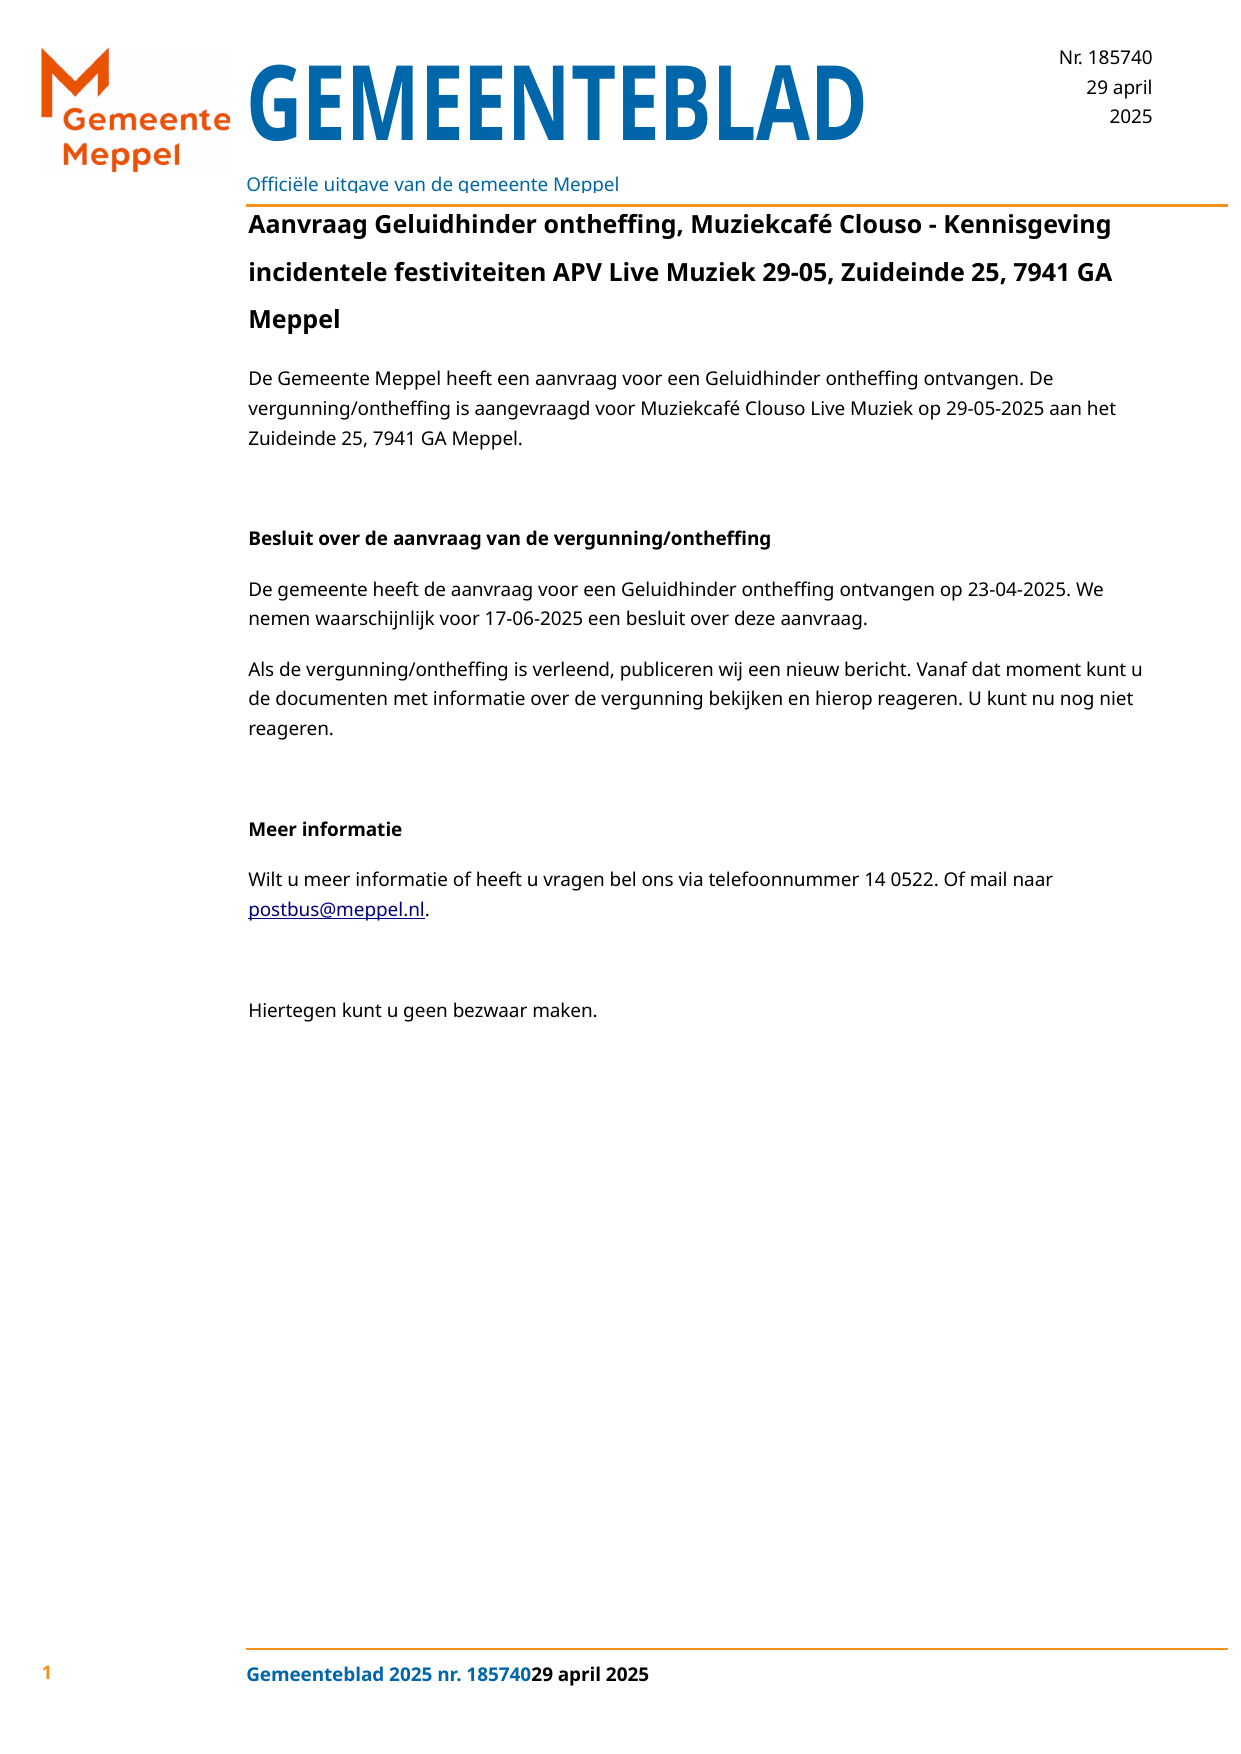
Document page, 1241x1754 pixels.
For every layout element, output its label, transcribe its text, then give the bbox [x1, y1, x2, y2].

text Hiertegen kunt u geen bezwaar maken. [248, 997, 1152, 1022]
text Wilt u meer informatie of heeft u vragen bel ons via telefoonnummer 14 0522. Of mail naar postbus@meppel.nl. [248, 866, 1152, 922]
text De Gemeente Meppel heeft een aanvraag voor een Geluidhinder ontheffing ontvangen. De vergunning/ontheffing is aangevraagd voor Muziekcafé Clouso Live Muziek op 29-05-2025 aan het Zuideinde 25, 7941 GA Meppel. [248, 366, 1152, 450]
text Besluit over de aanvraag van de vergunning/ontheffing [248, 526, 1152, 551]
picture [41, 47, 231, 172]
text Aanvraag Geluidhinder ontheffing, Muziekcafé Clouso - Kennisgeving incidentele festiviteiten APV Live Muziek 29-05, Zuideinde 25, 7941 GA Meppel [248, 207, 1152, 336]
text Meer informatie [248, 816, 1152, 842]
text Als de vergunning/ontheffing is verleend, publiceren wij een nieuw bericht. Vanaf dat moment kunt u de documenten met informatie over de vergunning bekijken en hierop reageren. U kunt nu nog niet reageren. [248, 656, 1152, 741]
text De gemeente heeft de aanvraag voor een Geluidhinder ontheffing ontvangen op 23-04-2025. We nemen waarschijnlijk voor 17-06-2025 een besluit over deze aanvraag. [248, 576, 1152, 631]
